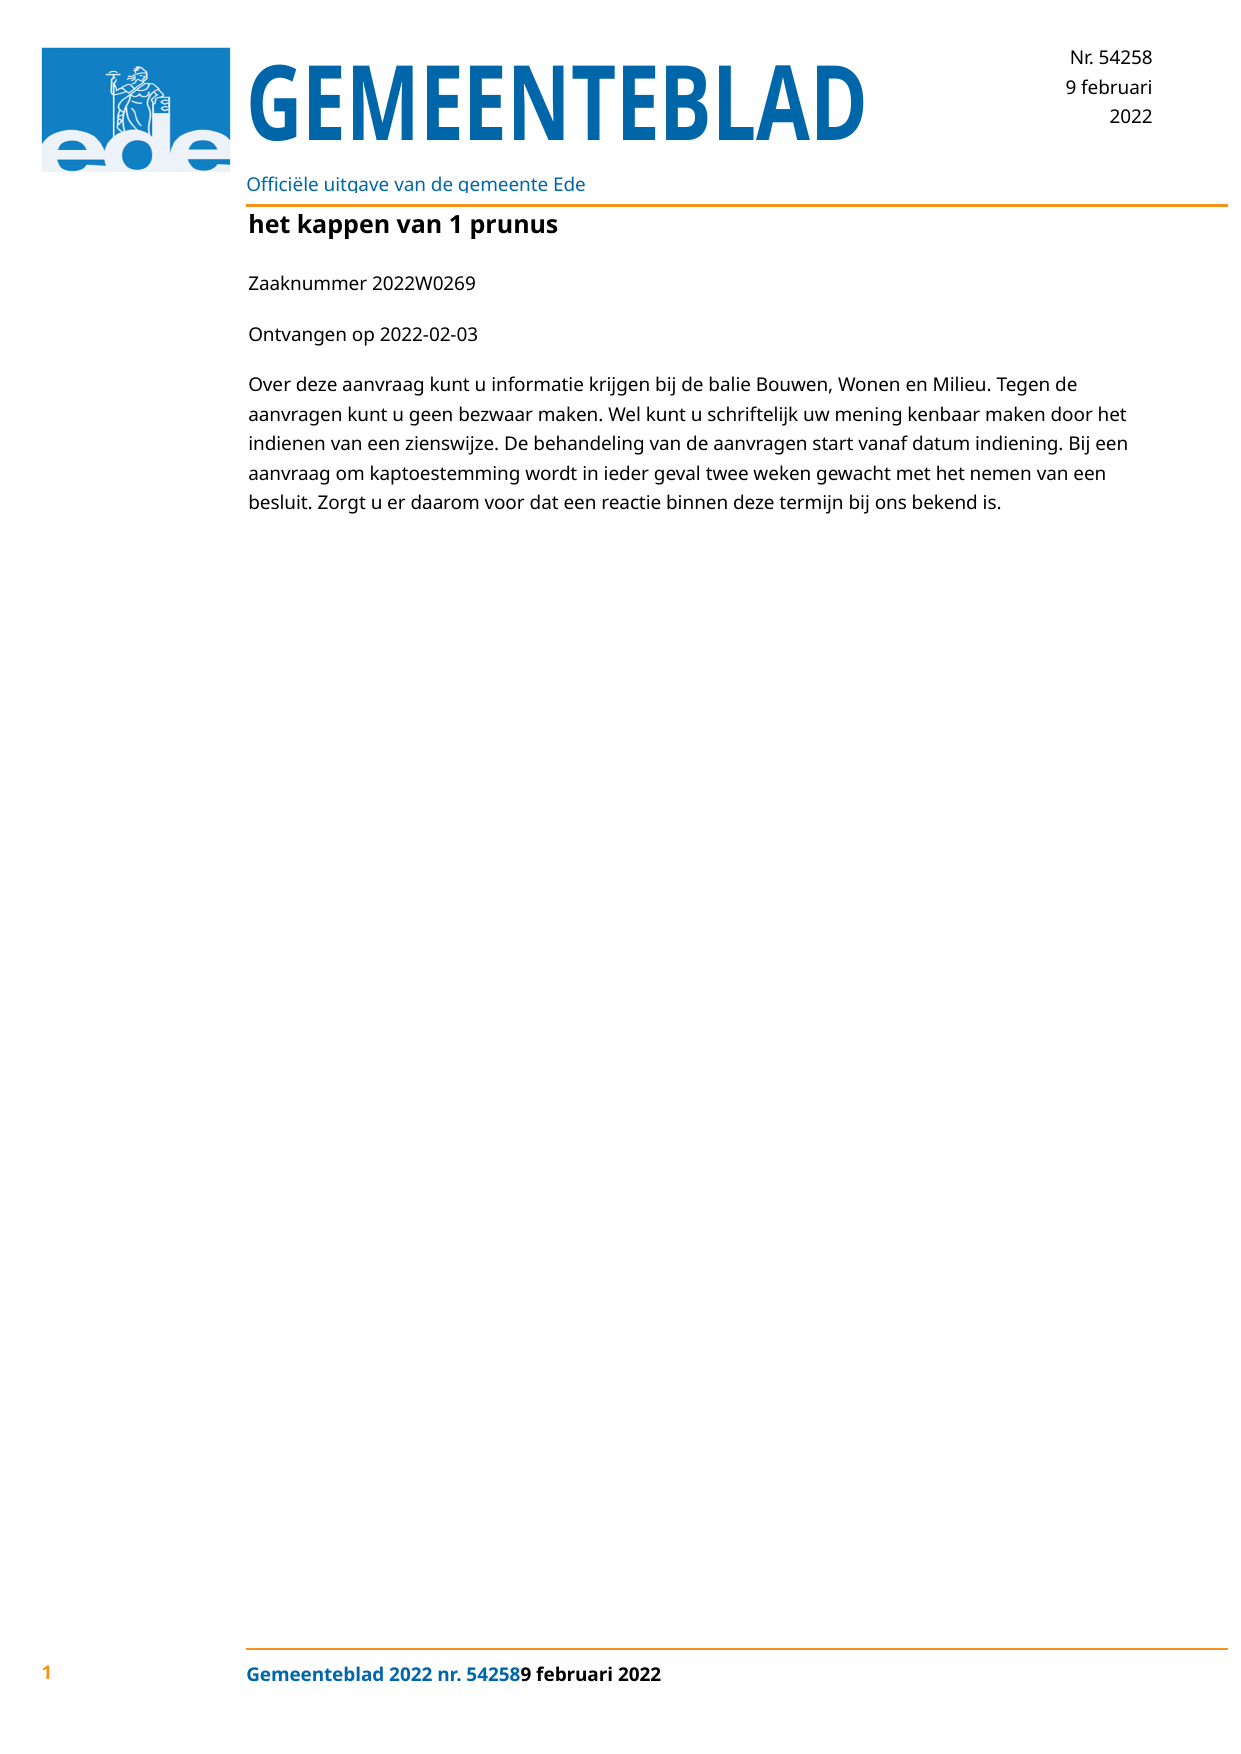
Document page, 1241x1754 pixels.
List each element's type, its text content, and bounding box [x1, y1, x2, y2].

text Over deze aanvraag kunt u informatie krijgen bij de balie Bouwen, Wonen en Milieu. Tegen de aanvragen kunt u geen bezwaar maken. Wel kunt u schriftelijk uw mening kenbaar maken door het indienen van een zienswijze. De behandeling van de aanvragen start vanaf datum indiening. Bij een aanvraag om kaptoestemming wordt in ieder geval twee weken gewacht met het nemen van een besluit. Zorgt u er daarom voor dat een reactie binnen deze termijn bij ons bekend is. [248, 371, 1152, 515]
picture [41, 47, 231, 172]
text Zaaknummer 2022W0269 [248, 270, 1152, 296]
text het kappen van 1 prunus [248, 207, 1152, 241]
text Ontvangen op 2022-02-03 [248, 321, 1152, 346]
